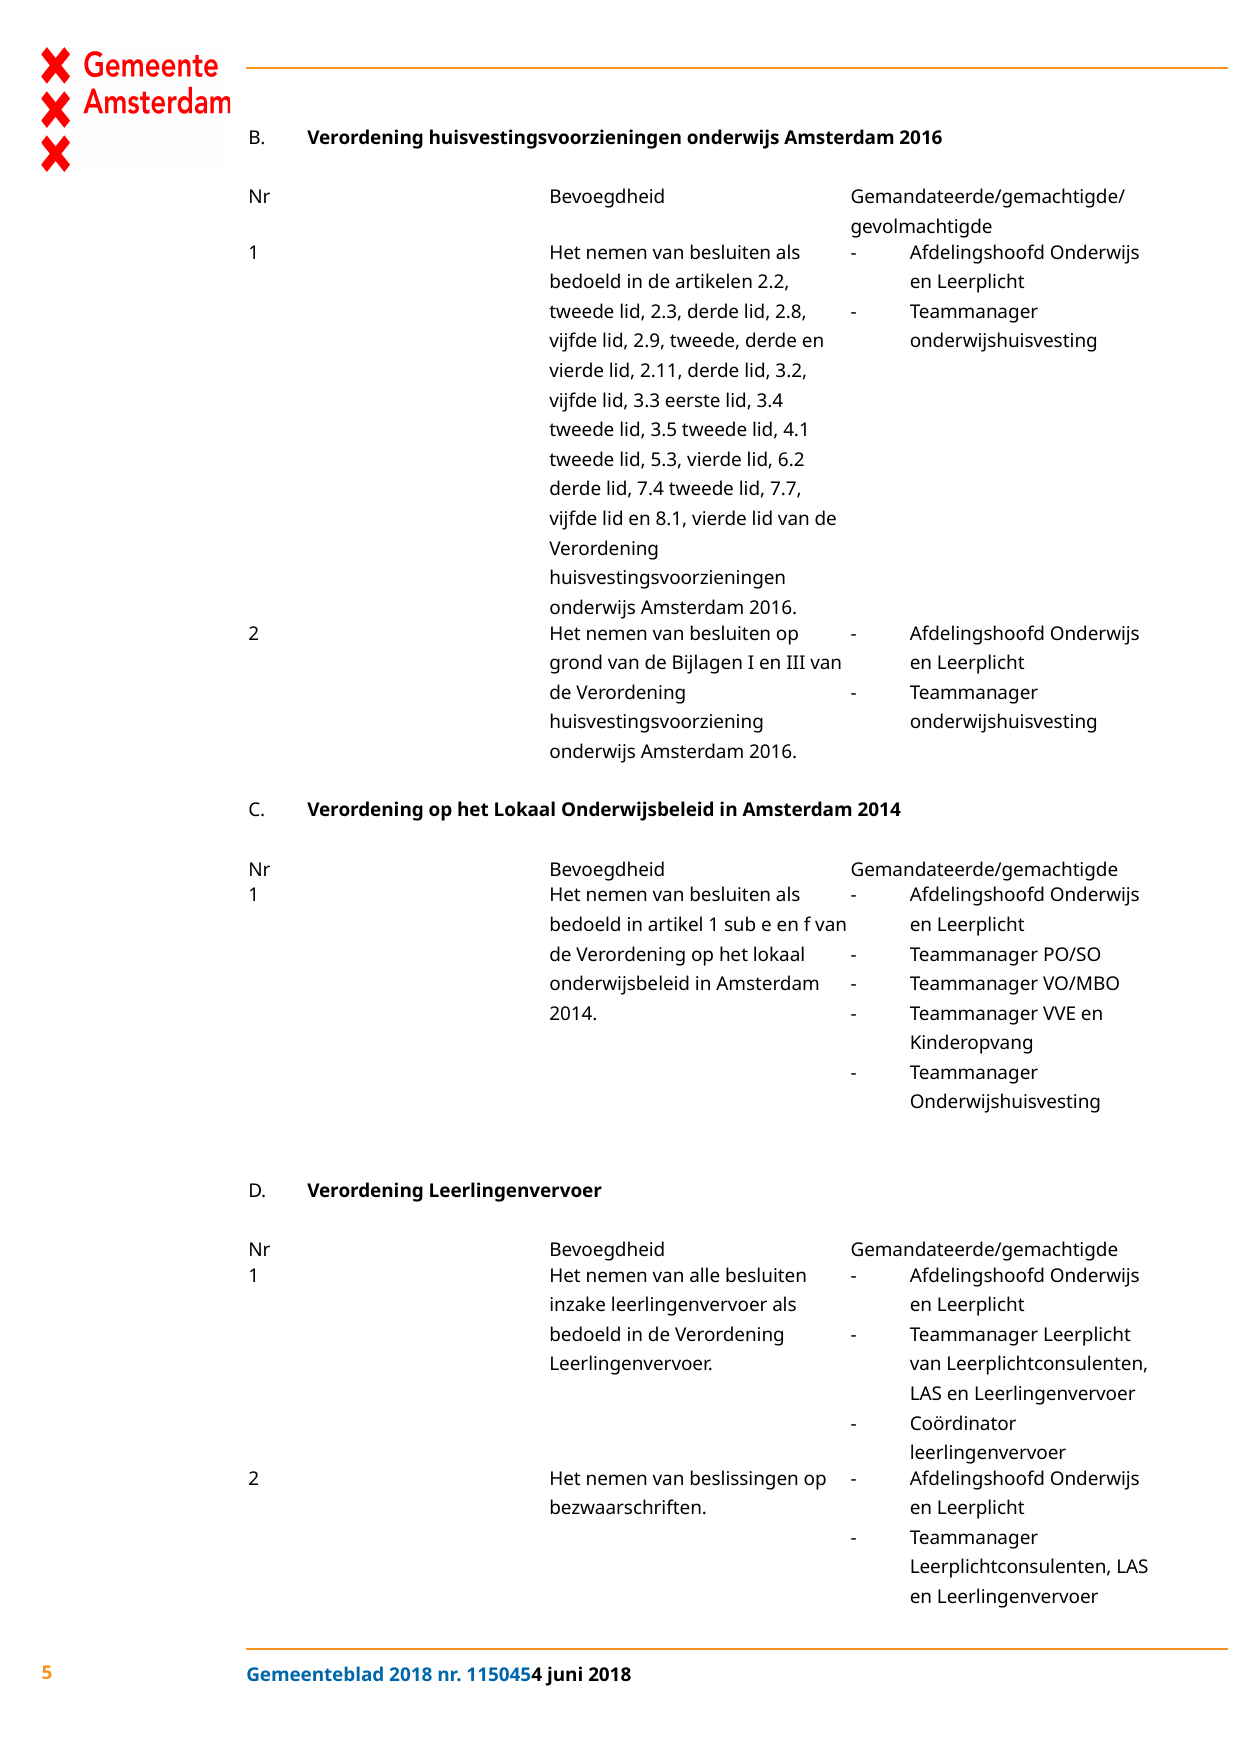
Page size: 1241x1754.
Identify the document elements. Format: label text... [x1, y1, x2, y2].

table_cell 2 [248, 1465, 549, 1609]
table_cell Afdelingshoofd Onderwijs en Leerplicht Teammanager Leerplicht van Leerplichtconsulenten, LAS en Leerlingenvervoer Coördinator leerlingenvervoer [850, 1262, 1152, 1465]
list Verordening huisvestingsvoorzieningen onderwijs Amsterdam 2016 [248, 124, 1152, 150]
table_header Nr [248, 856, 549, 882]
table_cell Afdelingshoofd Onderwijs en Leerplicht Teammanager onderwijshuisvesting [850, 620, 1152, 764]
table_cell Afdelingshoofd Onderwijs en Leerplicht Teammanager PO/SO Teammanager VO/MBO Teammanager VVE en Kinderopvang Teammanager Onderwijshuisvesting [850, 882, 1152, 1144]
table_cell 1 [248, 1262, 549, 1465]
table_cell 1 [248, 239, 549, 620]
table_cell Afdelingshoofd Onderwijs en Leerplicht Teammanager onderwijshuisvesting [850, 239, 1152, 620]
table_cell Afdelingshoofd Onderwijs en Leerplicht Teammanager Leerplichtconsulenten, LAS en Leerlingenvervoer [850, 1465, 1152, 1609]
list Verordening op het Lokaal Onderwijsbeleid in Amsterdam 2014 [248, 797, 1152, 822]
table_cell Het nemen van besluiten als bedoeld in de artikelen 2.2, tweede lid, 2.3, derde lid, 2.8, vijfde lid, 2.9, tweede, derde en vierde lid, 2.11, derde lid, 3.2, vijfde lid, 3.3 eerste lid, 3.4 tweede lid, 3.5 tweede lid, 4.1 tweede lid, 5.3, vierde lid, 6.2 derde lid, 7.4 tweede lid, 7.7, vijfde lid en 8.1, vierde lid van de Verordening huisvestingsvoorzieningen onderwijs Amsterdam 2016. [549, 239, 850, 620]
table_header Gemandateerde/gemachtigde [850, 1236, 1152, 1262]
table_header Bevoegdheid [549, 856, 850, 882]
table_cell 1 [248, 882, 549, 1144]
list Verordening Leerlingenvervoer [248, 1177, 1152, 1202]
table_header Gemandateerde/gemachtigde [850, 856, 1152, 882]
table_header Bevoegdheid [549, 184, 850, 239]
table_header Nr [248, 184, 549, 239]
table_cell Het nemen van alle besluiten inzake leerlingenvervoer als bedoeld in de Verordening Leerlingenvervoer. [549, 1262, 850, 1465]
table_header Gemandateerde/gemachtigde/ gevolmachtigde [850, 184, 1152, 239]
table_header Bevoegdheid [549, 1236, 850, 1262]
table_cell Het nemen van beslissingen op bezwaarschriften. [549, 1465, 850, 1609]
picture [41, 47, 231, 172]
table_cell Het nemen van besluiten op grond van de Bijlagen I en III van de Verordening huisvestingsvoorziening onderwijs Amsterdam 2016. [549, 620, 850, 764]
table_cell 2 [248, 620, 549, 764]
table_header Nr [248, 1236, 549, 1262]
table_cell Het nemen van besluiten als bedoeld in artikel 1 sub e en f van de Verordening op het lokaal onderwijsbeleid in Amsterdam 2014. [549, 882, 850, 1144]
